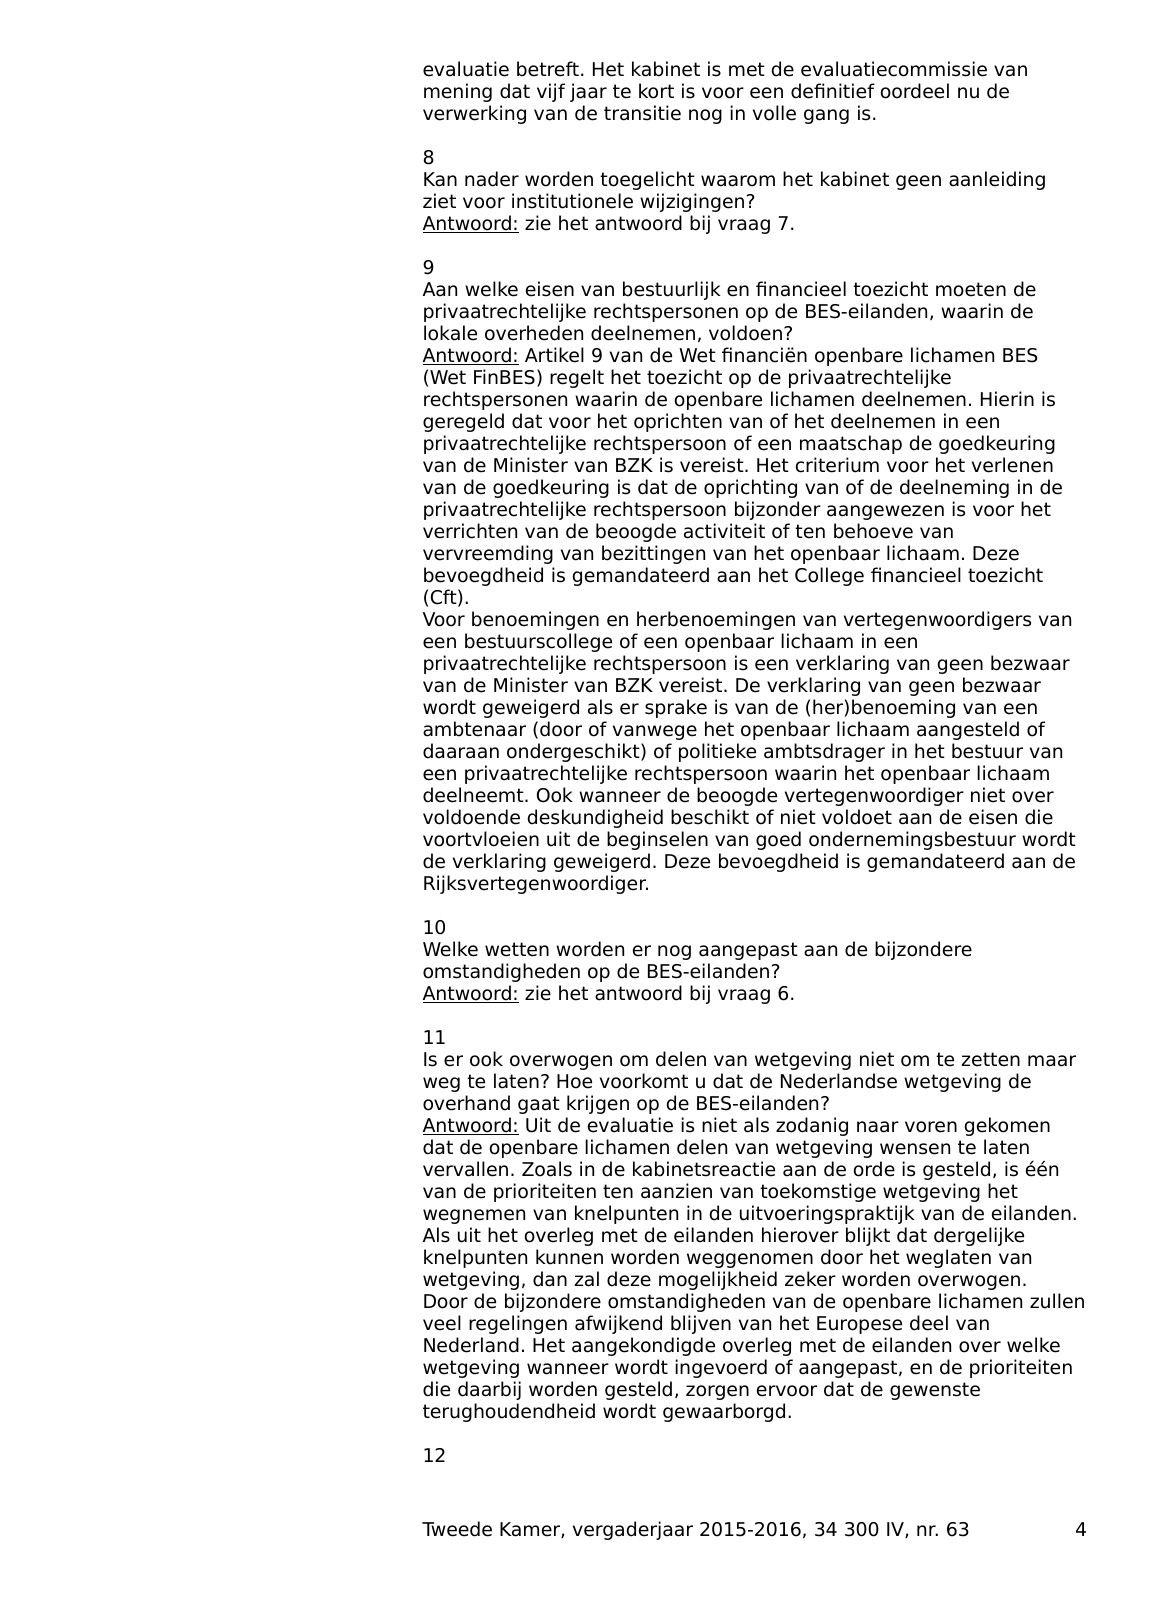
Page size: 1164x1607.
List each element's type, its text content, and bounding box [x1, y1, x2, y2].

text 12 [422, 1445, 1087, 1467]
text Door de bijzondere omstandigheden van de openbare lichamen zullen veel regelingen afwijkend blijven van het Europese deel van Nederland. Het aangekondigde overleg met de eilanden over welke wetgeving wanneer wordt ingevoerd of aangepast, en de prioriteiten die daarbij worden gesteld, zorgen ervoor dat de gewenste terughoudendheid wordt gewaarborgd. [422, 1291, 1087, 1423]
text Aan welke eisen van bestuurlijk en financieel toezicht moeten de privaatrechtelijke rechtspersonen op de BES-eilanden, waarin de lokale overheden deelnemen, voldoen? [422, 279, 1087, 345]
text Antwoord: zie het antwoord bij vraag 7. [422, 213, 1087, 235]
text Antwoord: Artikel 9 van de Wet financiën openbare lichamen BES (Wet FinBES) regelt het toezicht op de privaatrechtelijke rechtspersonen waarin de openbare lichamen deelnemen. Hierin is geregeld dat voor het oprichten van of het deelnemen in een privaatrechtelijke rechtspersoon of een maatschap de goedkeuring van de Minister van BZK is vereist. Het criterium voor het verlenen van de goedkeuring is dat de oprichting van of de deelneming in de privaatrechtelijke rechtspersoon bijzonder aangewezen is voor het verrichten van de beoogde activiteit of ten behoeve van vervreemding van bezittingen van het openbaar lichaam. Deze bevoegdheid is gemandateerd aan het College financieel toezicht (Cft). [422, 345, 1087, 609]
text evaluatie betreft. Het kabinet is met de evaluatiecommissie van mening dat vijf jaar te kort is voor een definitief oordeel nu de verwerking van de transitie nog in volle gang is. [422, 59, 1087, 125]
text 10 [422, 917, 1087, 939]
text 9 [422, 257, 1087, 279]
text Kan nader worden toegelicht waarom het kabinet geen aanleiding ziet voor institutionele wijzigingen? [422, 169, 1087, 213]
text Antwoord: zie het antwoord bij vraag 6. [422, 983, 1087, 1005]
text Is er ook overwogen om delen van wetgeving niet om te zetten maar weg te laten? Hoe voorkomt u dat de Nederlandse wetgeving de overhand gaat krijgen op de BES-eilanden? [422, 1049, 1087, 1115]
text 11 [422, 1027, 1087, 1049]
text Voor benoemingen en herbenoemingen van vertegenwoordigers van een bestuurscollege of een openbaar lichaam in een privaatrechtelijke rechtspersoon is een verklaring van geen bezwaar van de Minister van BZK vereist. De verklaring van geen bezwaar wordt geweigerd als er sprake is van de (her)benoeming van een ambtenaar (door of vanwege het openbaar lichaam aangesteld of daaraan ondergeschikt) of politieke ambtsdrager in het bestuur van een privaatrechtelijke rechtspersoon waarin het openbaar lichaam deelneemt. Ook wanneer de beoogde vertegenwoordiger niet over voldoende deskundigheid beschikt of niet voldoet aan de eisen die voortvloeien uit de beginselen van goed ondernemingsbestuur wordt de verklaring geweigerd. Deze bevoegdheid is gemandateerd aan de Rijksvertegenwoordiger. [422, 609, 1087, 895]
text Welke wetten worden er nog aangepast aan de bijzondere omstandigheden op de BES-eilanden? [422, 939, 1087, 983]
text 8 [422, 147, 1087, 169]
text Antwoord: Uit de evaluatie is niet als zodanig naar voren gekomen dat de openbare lichamen delen van wetgeving wensen te laten vervallen. Zoals in de kabinetsreactie aan de orde is gesteld, is één van de prioriteiten ten aanzien van toekomstige wetgeving het wegnemen van knelpunten in de uitvoeringspraktijk van de eilanden. Als uit het overleg met de eilanden hierover blijkt dat dergelijke knelpunten kunnen worden weggenomen door het weglaten van wetgeving, dan zal deze mogelijkheid zeker worden overwogen. [422, 1115, 1087, 1291]
